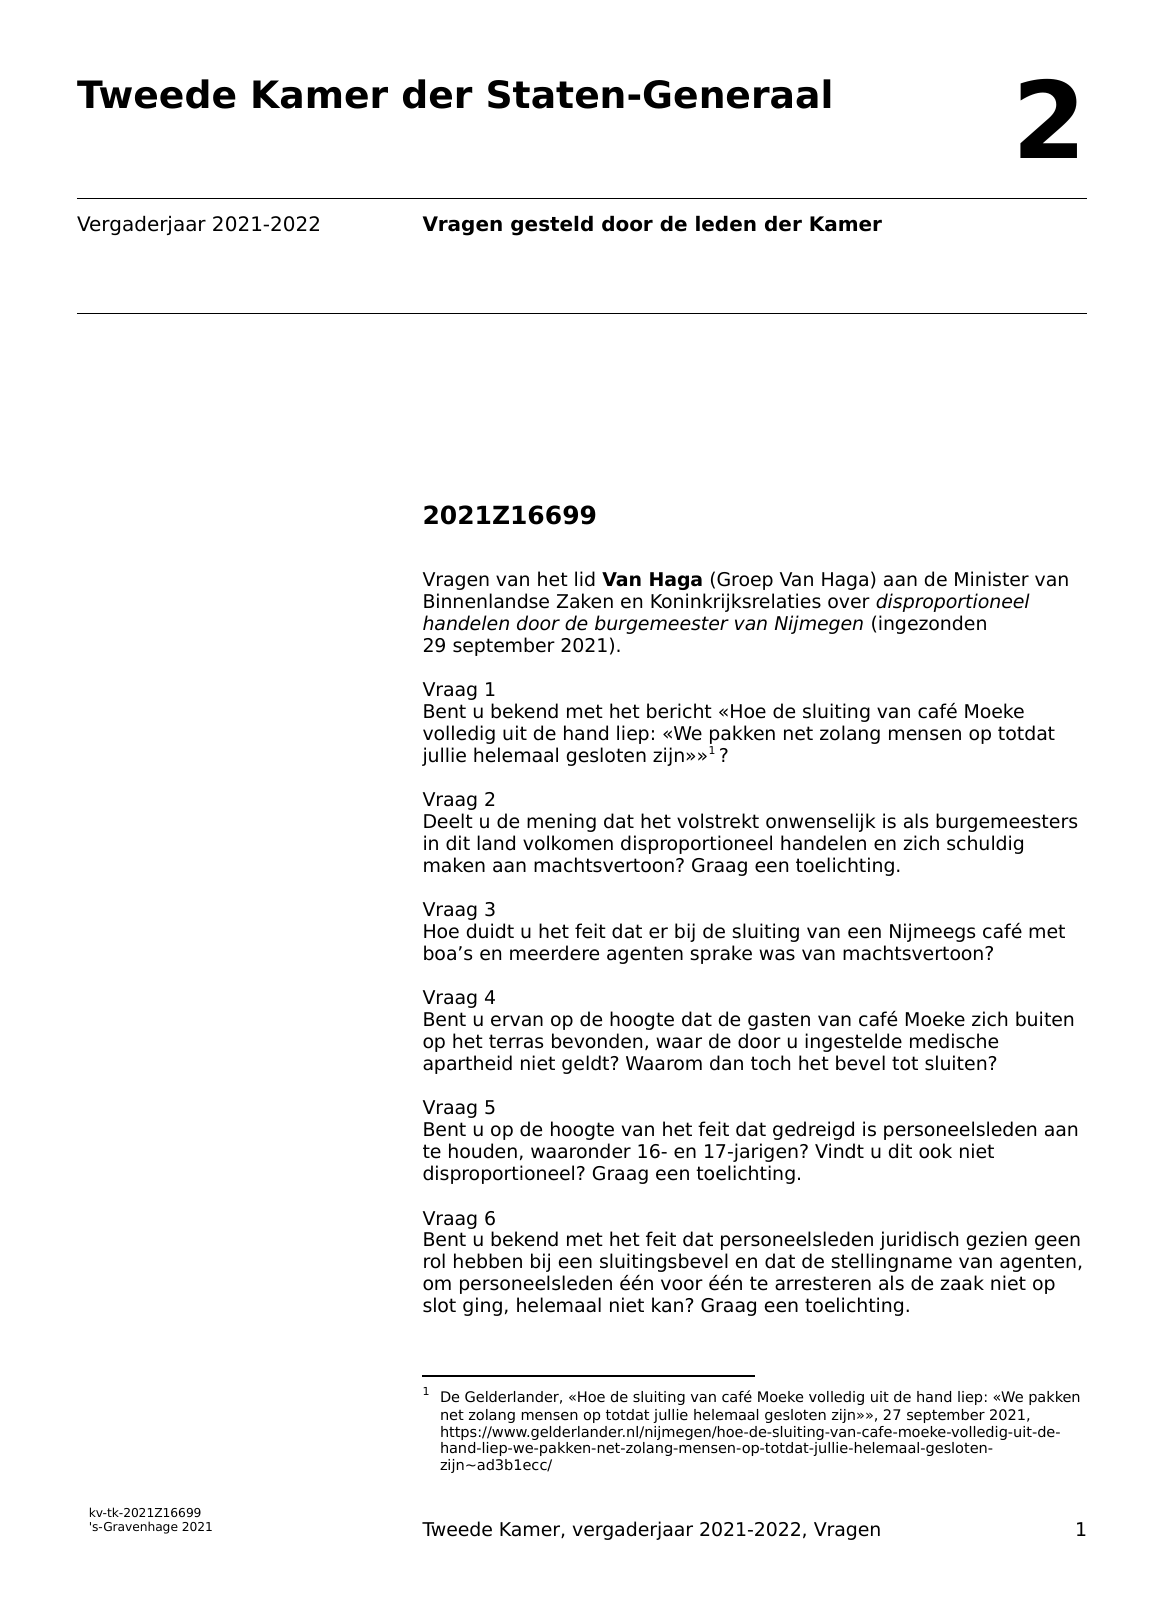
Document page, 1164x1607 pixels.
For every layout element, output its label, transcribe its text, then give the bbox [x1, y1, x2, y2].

table_cell Vragen gesteld door de leden der Kamer [422, 199, 1087, 313]
text kv-tk-2021Z16699 [88, 1506, 323, 1520]
text 2021Z16699 [422, 501, 1087, 531]
table_header Tweede Kamer der Staten-Generaal [77, 59, 886, 198]
text Vragen van het lid Van Haga (Groep Van Haga) aan de Minister van Binnenlandse Zaken en Koninkrijksrelaties over disproportioneel handelen door de burgemeester van Nijmegen (ingezonden 29 september 2021). [422, 569, 1087, 657]
text Hoe duidt u het feit dat er bij de sluiting van een Nijmeegs café met boa’s en meerdere agenten sprake was van machtsvertoon? [422, 921, 1087, 965]
text Bent u op de hoogte van het feit dat gedreigd is personeelsleden aan te houden, waaronder 16- en 17-jarigen? Vindt u dit ook niet disproportioneel? Graag een toelichting. [422, 1119, 1087, 1185]
text Bent u bekend met het feit dat personeelsleden juridisch gezien geen rol hebben bij een sluitingsbevel en dat de stellingname van agenten, om personeelsleden één voor één te arresteren als de zaak niet op slot ging, helemaal niet kan? Graag een toelichting. [422, 1229, 1087, 1317]
table_header 2 [886, 59, 1087, 198]
text Bent u bekend met het bericht «Hoe de sluiting van café Moeke volledig uit de hand liep: «We pakken net zolang mensen op totdat jullie helemaal gesloten zijn»»? [422, 701, 1087, 767]
text Vraag 5 [422, 1097, 1087, 1119]
text Vraag 4 [422, 987, 1087, 1009]
text Vraag 3 [422, 899, 1087, 921]
text Vraag 1 [422, 679, 1087, 701]
table_cell Vergaderjaar 2021-2022 [77, 199, 422, 313]
text Vraag 2 [422, 789, 1087, 811]
text 's-Gravenhage 2021 [88, 1520, 323, 1534]
text Deelt u de mening dat het volstrekt onwenselijk is als burgemeesters in dit land volkomen disproportioneel handelen en zich schuldig maken aan machtsvertoon? Graag een toelichting. [422, 811, 1087, 877]
text De Gelderlander, «Hoe de sluiting van café Moeke volledig uit de hand liep: «We pakken net zolang mensen op totdat jullie helemaal gesloten zijn»», 27 september 2021, https://www.gelderlander.nl/nijmegen/hoe-de-sluiting-van-cafe-moeke-volledig-uit-de-hand-liep-we-pakken-net-zolang-mensen-op-totdat-jullie-helemaal-gesloten-zijn~ad3b1ecc/ [422, 1385, 1087, 1474]
text Bent u ervan op de hoogte dat de gasten van café Moeke zich buiten op het terras bevonden, waar de door u ingestelde medische apartheid niet geldt? Waarom dan toch het bevel tot sluiten? [422, 1009, 1087, 1075]
text Vraag 6 [422, 1207, 1087, 1229]
